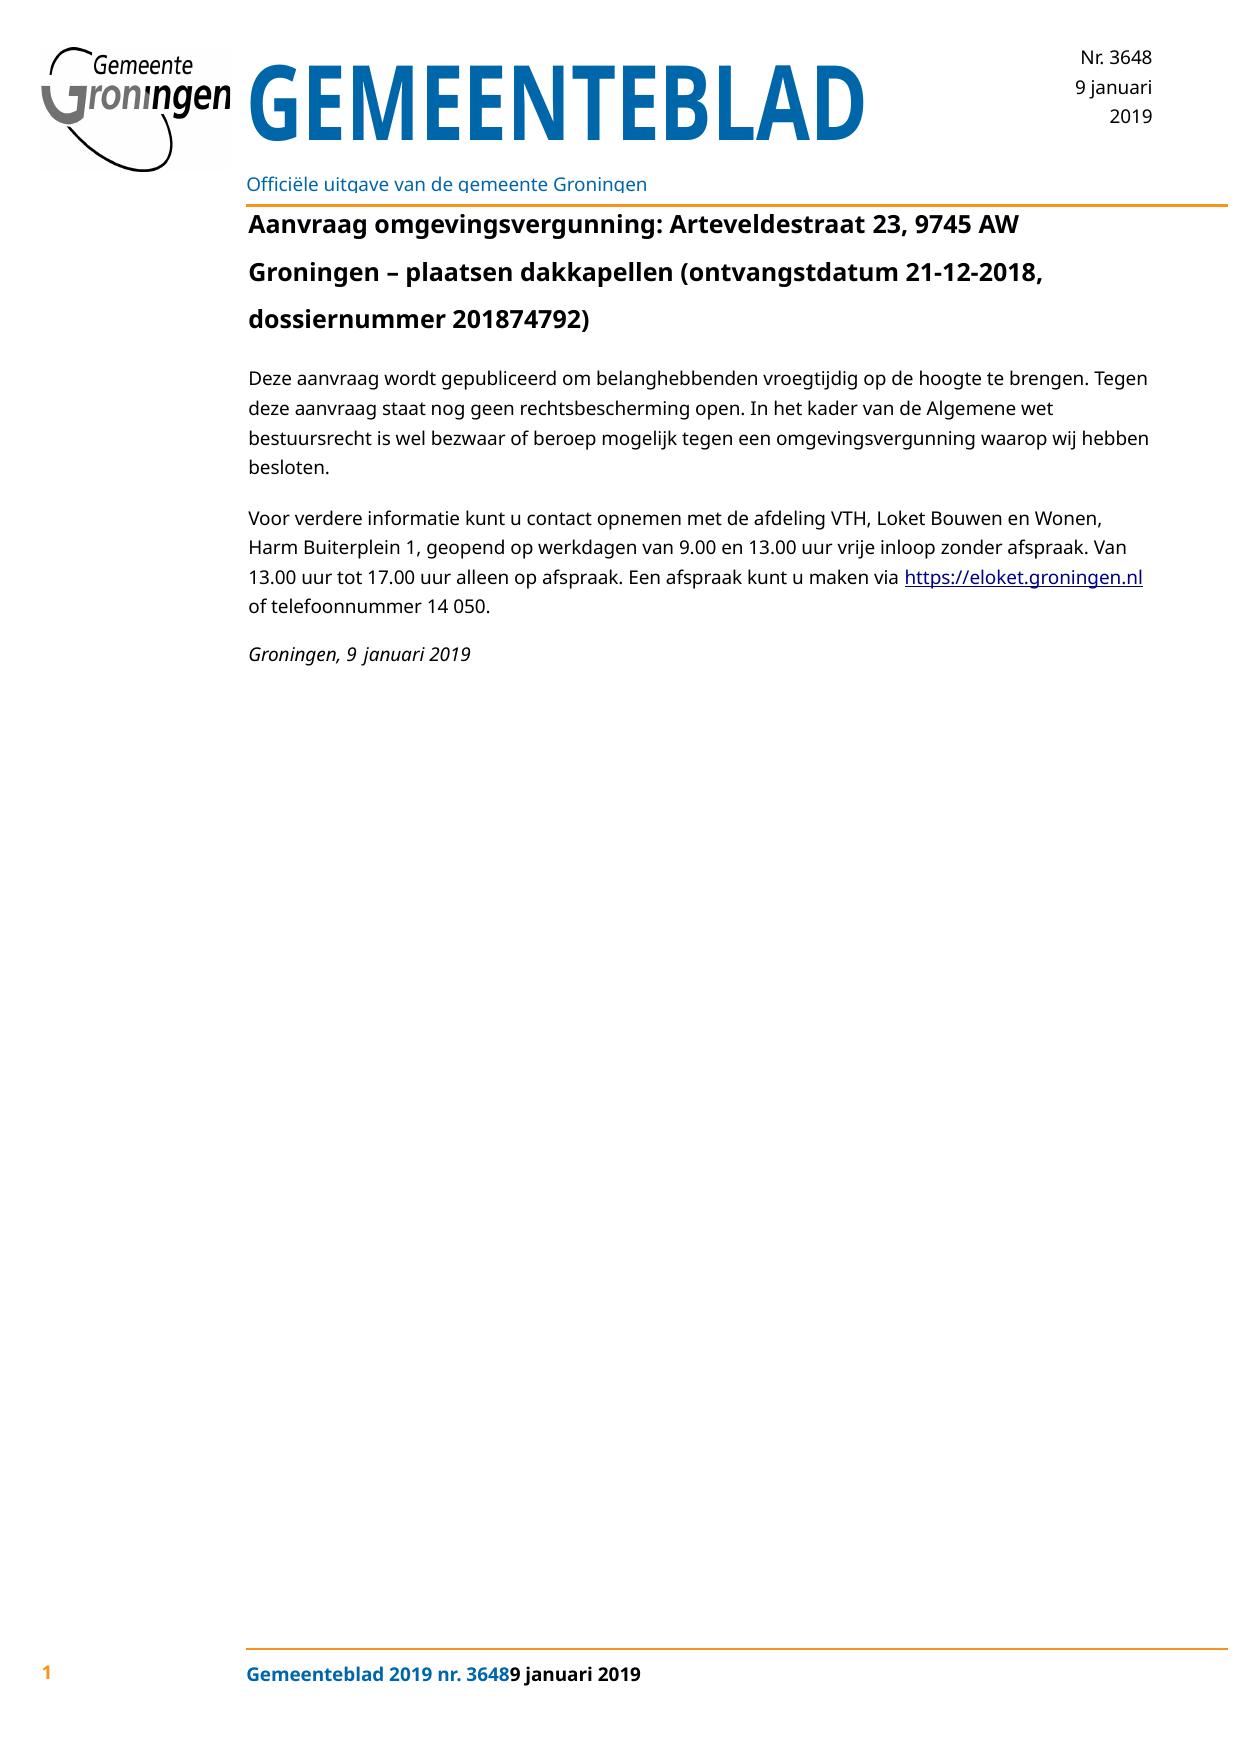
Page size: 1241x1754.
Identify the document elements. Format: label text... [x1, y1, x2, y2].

text Groningen, 9 januari 2019 [248, 641, 1152, 667]
text Voor verdere informatie kunt u contact opnemen met de afdeling VTH, Loket Bouwen en Wonen, Harm Buiterplein 1, geopend op werkdagen van 9.00 en 13.00 uur vrije inloop zonder afspraak. Van 13.00 uur tot 17.00 uur alleen op afspraak. Een afspraak kunt u maken via https://eloket.groningen.nl of telefoonnummer 14 050. [248, 505, 1152, 619]
picture [41, 47, 231, 172]
text Aanvraag omgevingsvergunning: Arteveldestraat 23, 9745 AW Groningen – plaatsen dakkapellen (ontvangstdatum 21-12-2018, dossiernummer 201874792) [248, 207, 1152, 336]
text Deze aanvraag wordt gepubliceerd om belanghebbenden vroegtijdig op de hoogte te brengen. Tegen deze aanvraag staat nog geen rechtsbescherming open. In het kader van de Algemene wet bestuursrecht is wel bezwaar of beroep mogelijk tegen een omgevingsvergunning waarop wij hebben besloten. [248, 366, 1152, 480]
